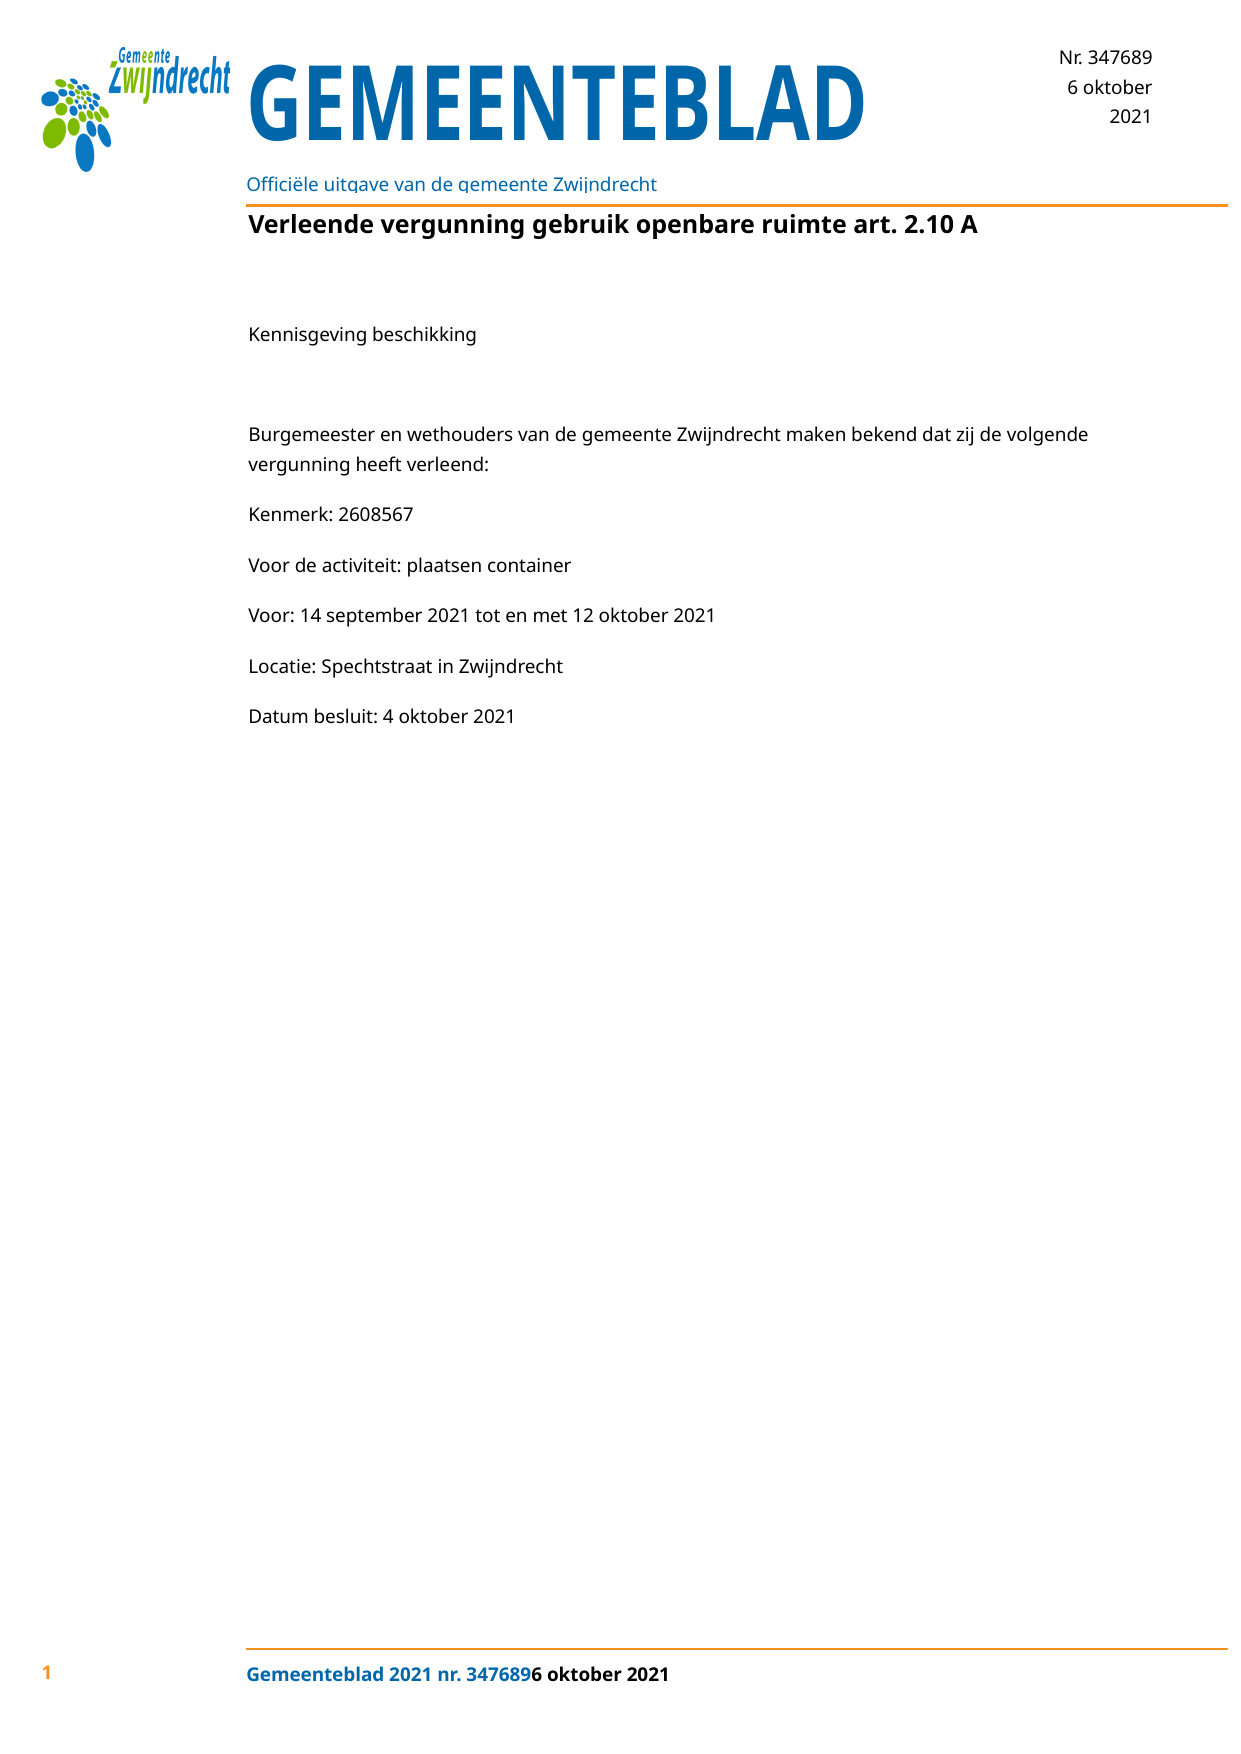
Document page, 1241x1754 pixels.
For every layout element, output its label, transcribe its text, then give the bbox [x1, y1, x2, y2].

text Voor de activiteit: plaatsen container [248, 552, 1152, 578]
text Datum besluit: 4 oktober 2021 [248, 703, 1152, 729]
text Kenmerk: 2608567 [248, 502, 1152, 527]
text Locatie: Spechtstraat in Zwijndrecht [248, 653, 1152, 678]
text Burgemeester en wethouders van de gemeente Zwijndrecht maken bekend dat zij de volgende vergunning heeft verleend: [248, 422, 1152, 477]
text Verleende vergunning gebruik openbare ruimte art. 2.10 A [248, 207, 1152, 241]
text Kennisgeving beschikking [248, 321, 1152, 346]
picture [41, 47, 231, 172]
text Voor: 14 september 2021 tot en met 12 oktober 2021 [248, 602, 1152, 628]
